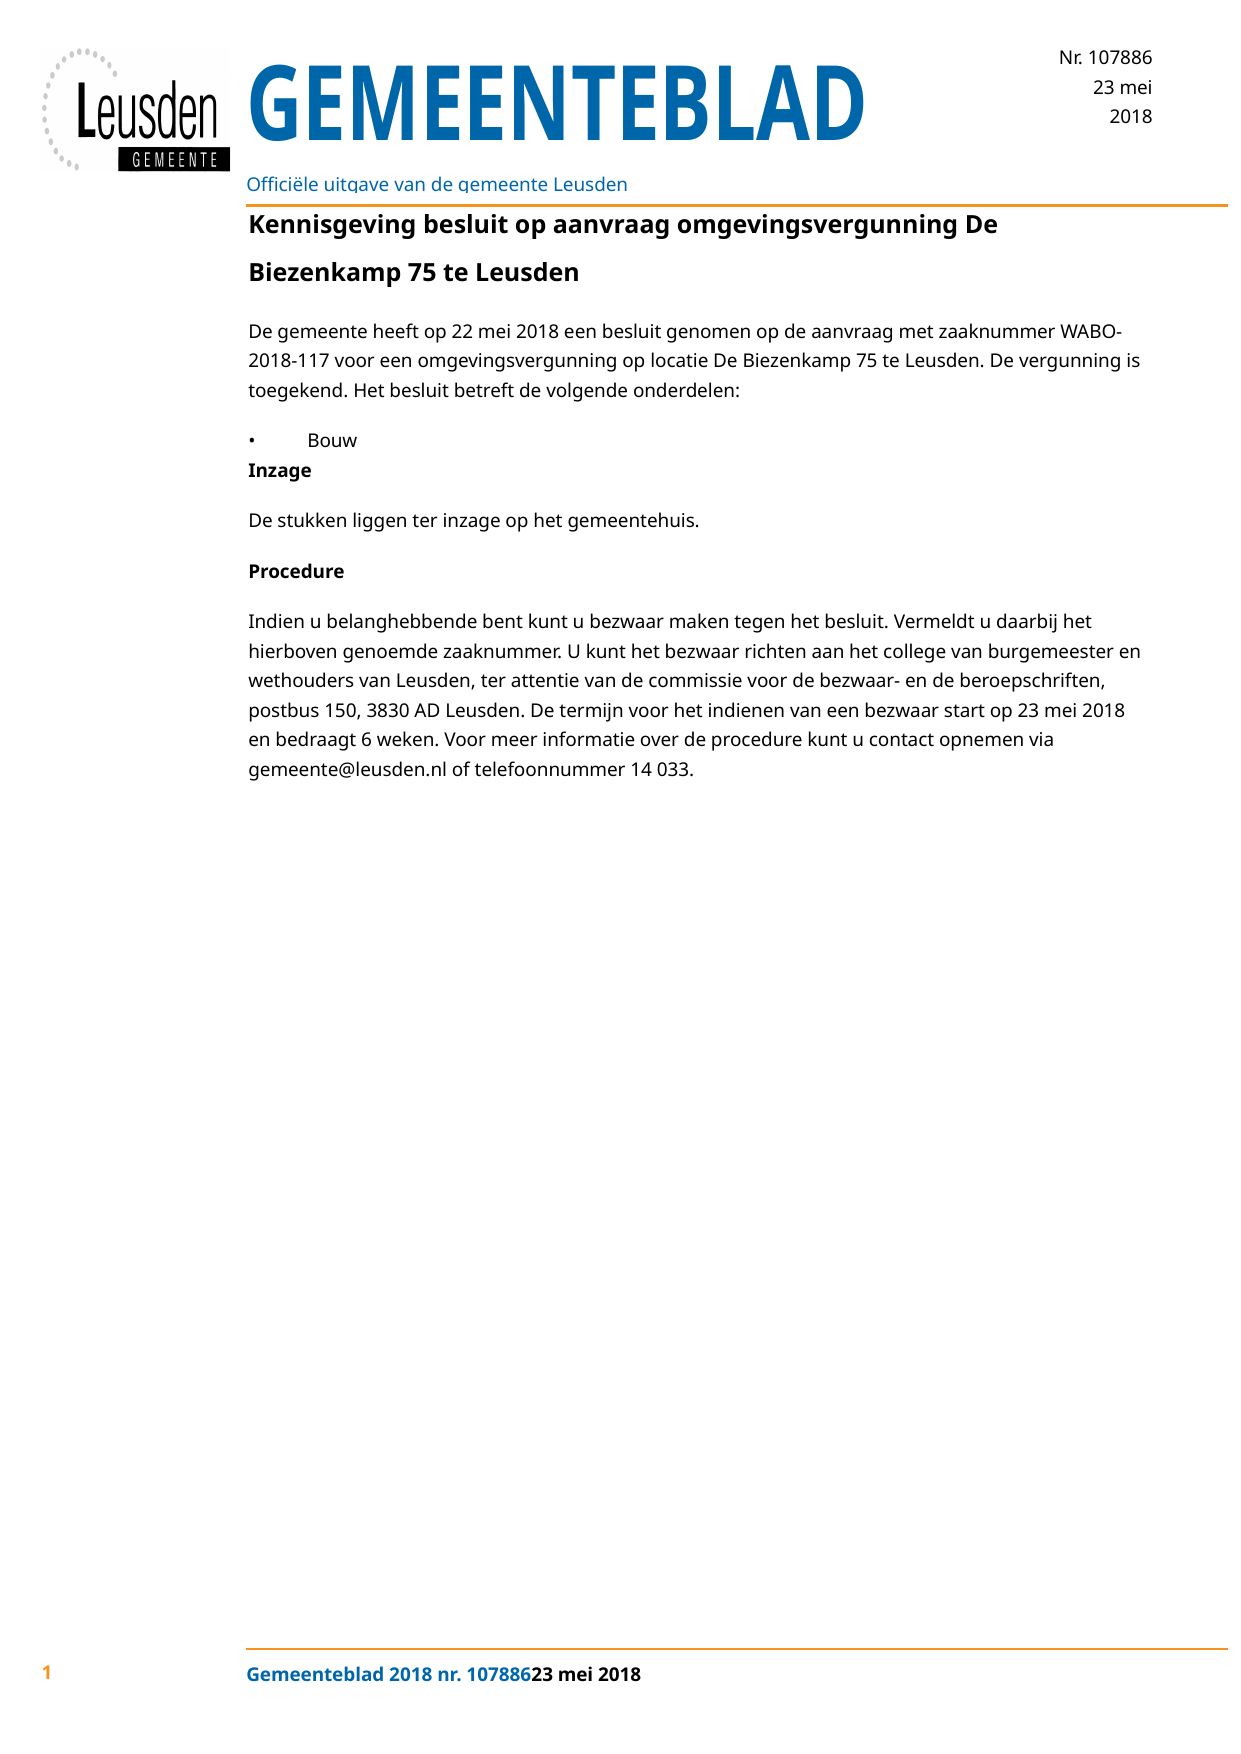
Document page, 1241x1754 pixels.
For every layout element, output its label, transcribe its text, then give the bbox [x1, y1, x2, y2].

text Procedure [248, 558, 1152, 584]
list Bouw [248, 427, 1152, 453]
text Indien u belanghebbende bent kunt u bezwaar maken tegen het besluit. Vermeldt u daarbij het hierboven genoemde zaaknummer. U kunt het bezwaar richten aan het college van burgemeester en wethouders van Leusden, ter attentie van de commissie voor de bezwaar- en de beroepschriften, postbus 150, 3830 AD Leusden. De termijn voor het indienen van een bezwaar start op 23 mei 2018 en bedraagt 6 weken. Voor meer informatie over de procedure kunt u contact opnemen via gemeente@leusden.nl of telefoonnummer 14 033. [248, 608, 1152, 782]
text Inzage [248, 457, 1152, 483]
text Kennisgeving besluit op aanvraag omgevingsvergunning De Biezenkamp 75 te Leusden [248, 207, 1152, 288]
picture [41, 47, 231, 172]
text De stukken liggen ter inzage op het gemeentehuis. [248, 507, 1152, 533]
text De gemeente heeft op 22 mei 2018 een besluit genomen op de aanvraag met zaaknummer WABO-2018-117 voor een omgevingsvergunning op locatie De Biezenkamp 75 te Leusden. De vergunning is toegekend. Het besluit betreft de volgende onderdelen: [248, 318, 1152, 403]
